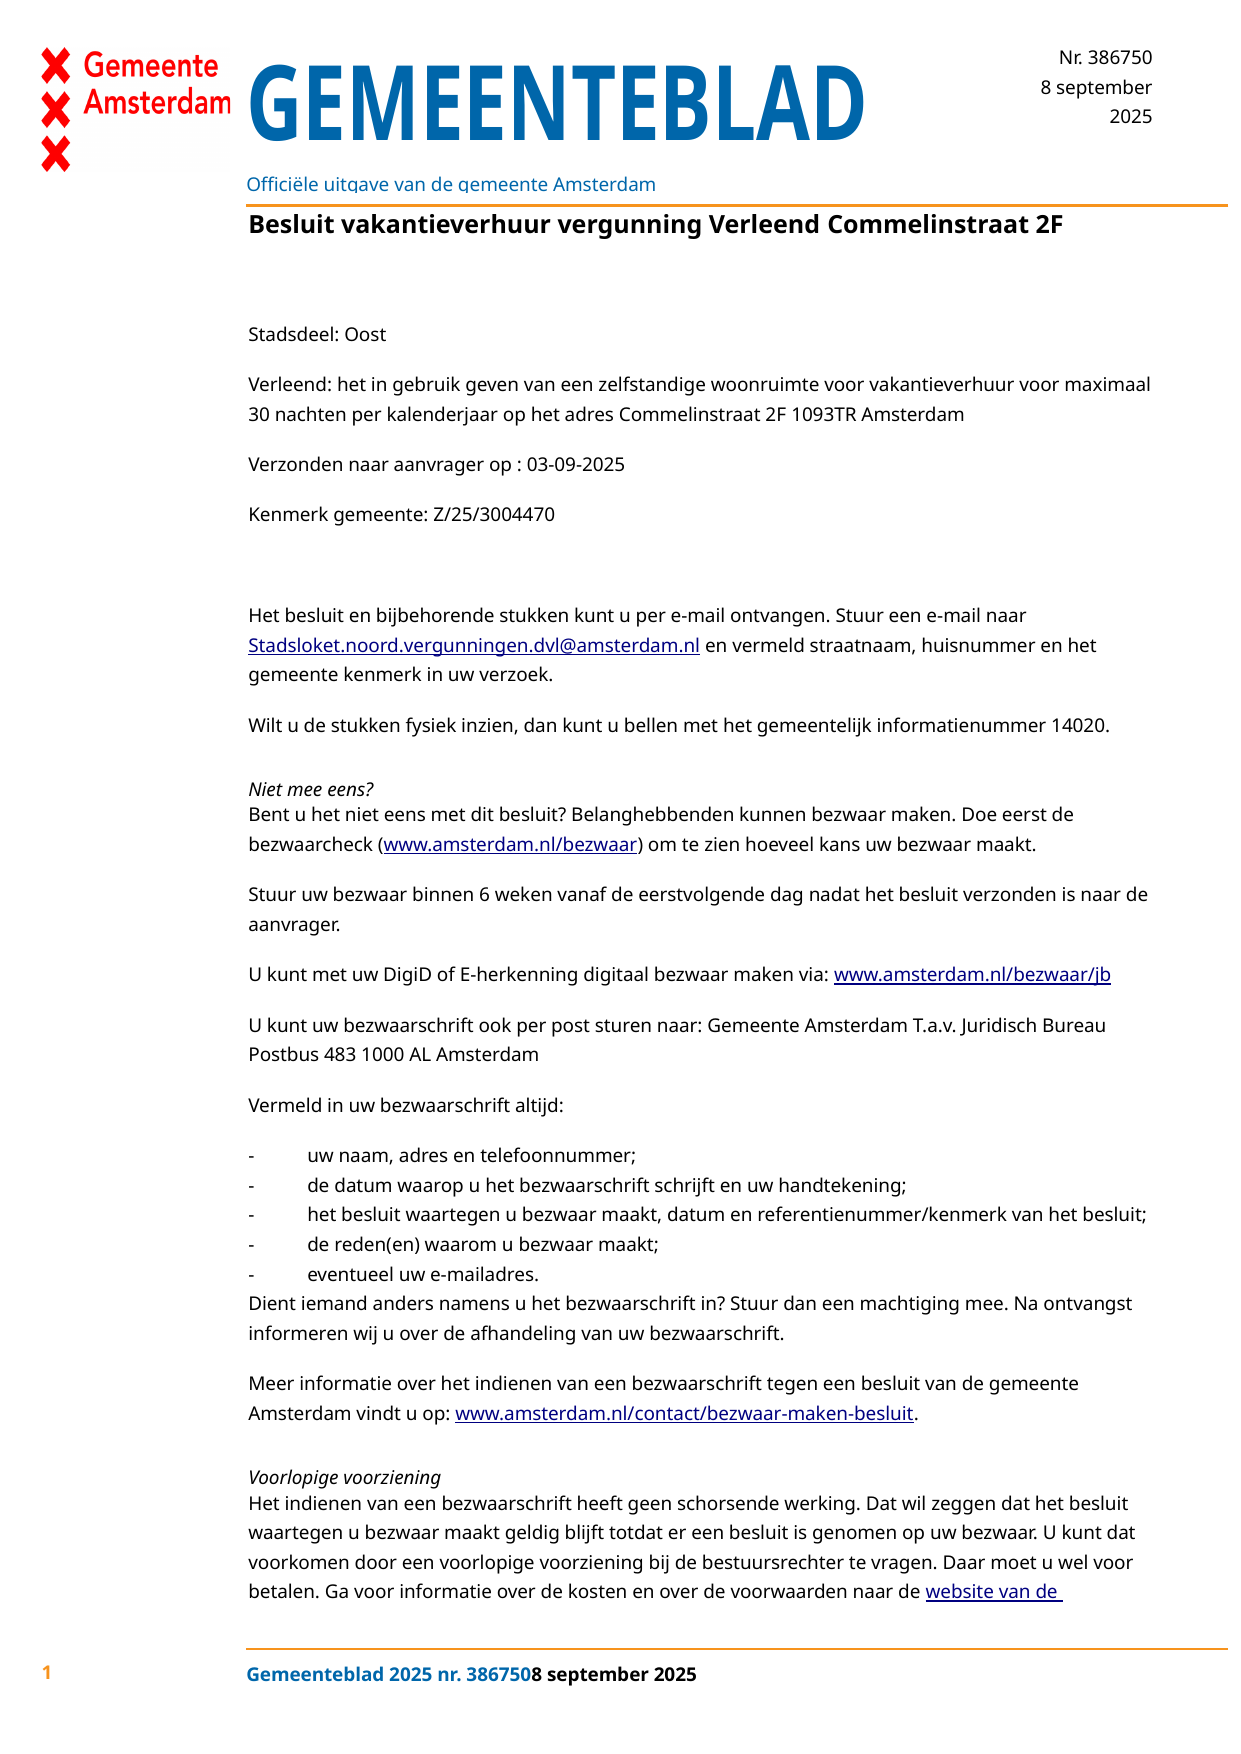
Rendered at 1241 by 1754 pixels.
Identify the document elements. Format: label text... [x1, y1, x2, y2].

text Het besluit en bijbehorende stukken kunt u per e-mail ontvangen. Stuur een e-mail naar Stadsloket.noord.vergunningen.dvl@amsterdam.nl en vermeld straatnaam, huisnummer en het gemeente kenmerk in uw verzoek. [248, 602, 1152, 687]
text Stadsdeel: Oost [248, 321, 1152, 346]
text Verzonden naar aanvrager op : 03-09-2025 [248, 451, 1152, 477]
text Verleend: het in gebruik geven van een zelfstandige woonruimte voor vakantieverhuur voor maximaal 30 nachten per kalenderjaar op het adres Commelinstraat 2F 1093TR Amsterdam [248, 371, 1152, 426]
list de reden(en) waarom u bezwaar maakt; [248, 1231, 1152, 1257]
text Stuur uw bezwaar binnen 6 weken vanaf de eerstvolgende dag nadat het besluit verzonden is naar de aanvrager. [248, 882, 1152, 937]
text Besluit vakantieverhuur vergunning Verleend Commelinstraat 2F [248, 207, 1152, 241]
text Voorlopige voorziening [248, 1464, 1152, 1490]
list uw naam, adres en telefoonnummer; [248, 1142, 1152, 1168]
text U kunt uw bezwaarschrift ook per post sturen naar: Gemeente Amsterdam T.a.v. Juridisch Bureau Postbus 483 1000 AL Amsterdam [248, 1012, 1152, 1067]
text Vermeld in uw bezwaarschrift altijd: [248, 1092, 1152, 1118]
text Meer informatie over het indienen van een bezwaarschrift tegen een besluit van de gemeente Amsterdam vindt u op: www.amsterdam.nl/contact/bezwaar-maken-besluit. [248, 1370, 1152, 1426]
text Niet mee eens? [248, 776, 1152, 802]
text Bent u het niet eens met dit besluit? Belanghebbenden kunnen bezwaar maken. Doe eerst de bezwaarcheck (www.amsterdam.nl/bezwaar) om te zien hoeveel kans uw bezwaar maakt. [248, 802, 1152, 857]
text Het indienen van een bezwaarschrift heeft geen schorsende werking. Dat wil zeggen dat het besluit waartegen u bezwaar maakt geldig blijft totdat er een besluit is genomen op uw bezwaar. U kunt dat voorkomen door een voorlopige voorziening bij de bestuursrechter te vragen. Daar moet u wel voor betalen. Ga voor informatie over de kosten en over de voorwaarden naar de website van de [248, 1490, 1152, 1604]
text Wilt u de stukken fysiek inzien, dan kunt u bellen met het gemeentelijk informatienummer 14020. [248, 712, 1152, 738]
text Kenmerk gemeente: Z/25/3004470 [248, 502, 1152, 527]
list de datum waarop u het bezwaarschrift schrijft en uw handtekening; [248, 1172, 1152, 1198]
list eventueel uw e-mailadres. [248, 1261, 1152, 1287]
list het besluit waartegen u bezwaar maakt, datum en referentienummer/kenmerk van het besluit; [248, 1202, 1152, 1227]
text U kunt met uw DigiD of E-herkenning digitaal bezwaar maken via: www.amsterdam.nl/bezwaar/jb [248, 962, 1152, 987]
text Dient iemand anders namens u het bezwaarschrift in? Stuur dan een machtiging mee. Na ontvangst informeren wij u over de afhandeling van uw bezwaarschrift. [248, 1290, 1152, 1346]
picture [41, 47, 231, 172]
